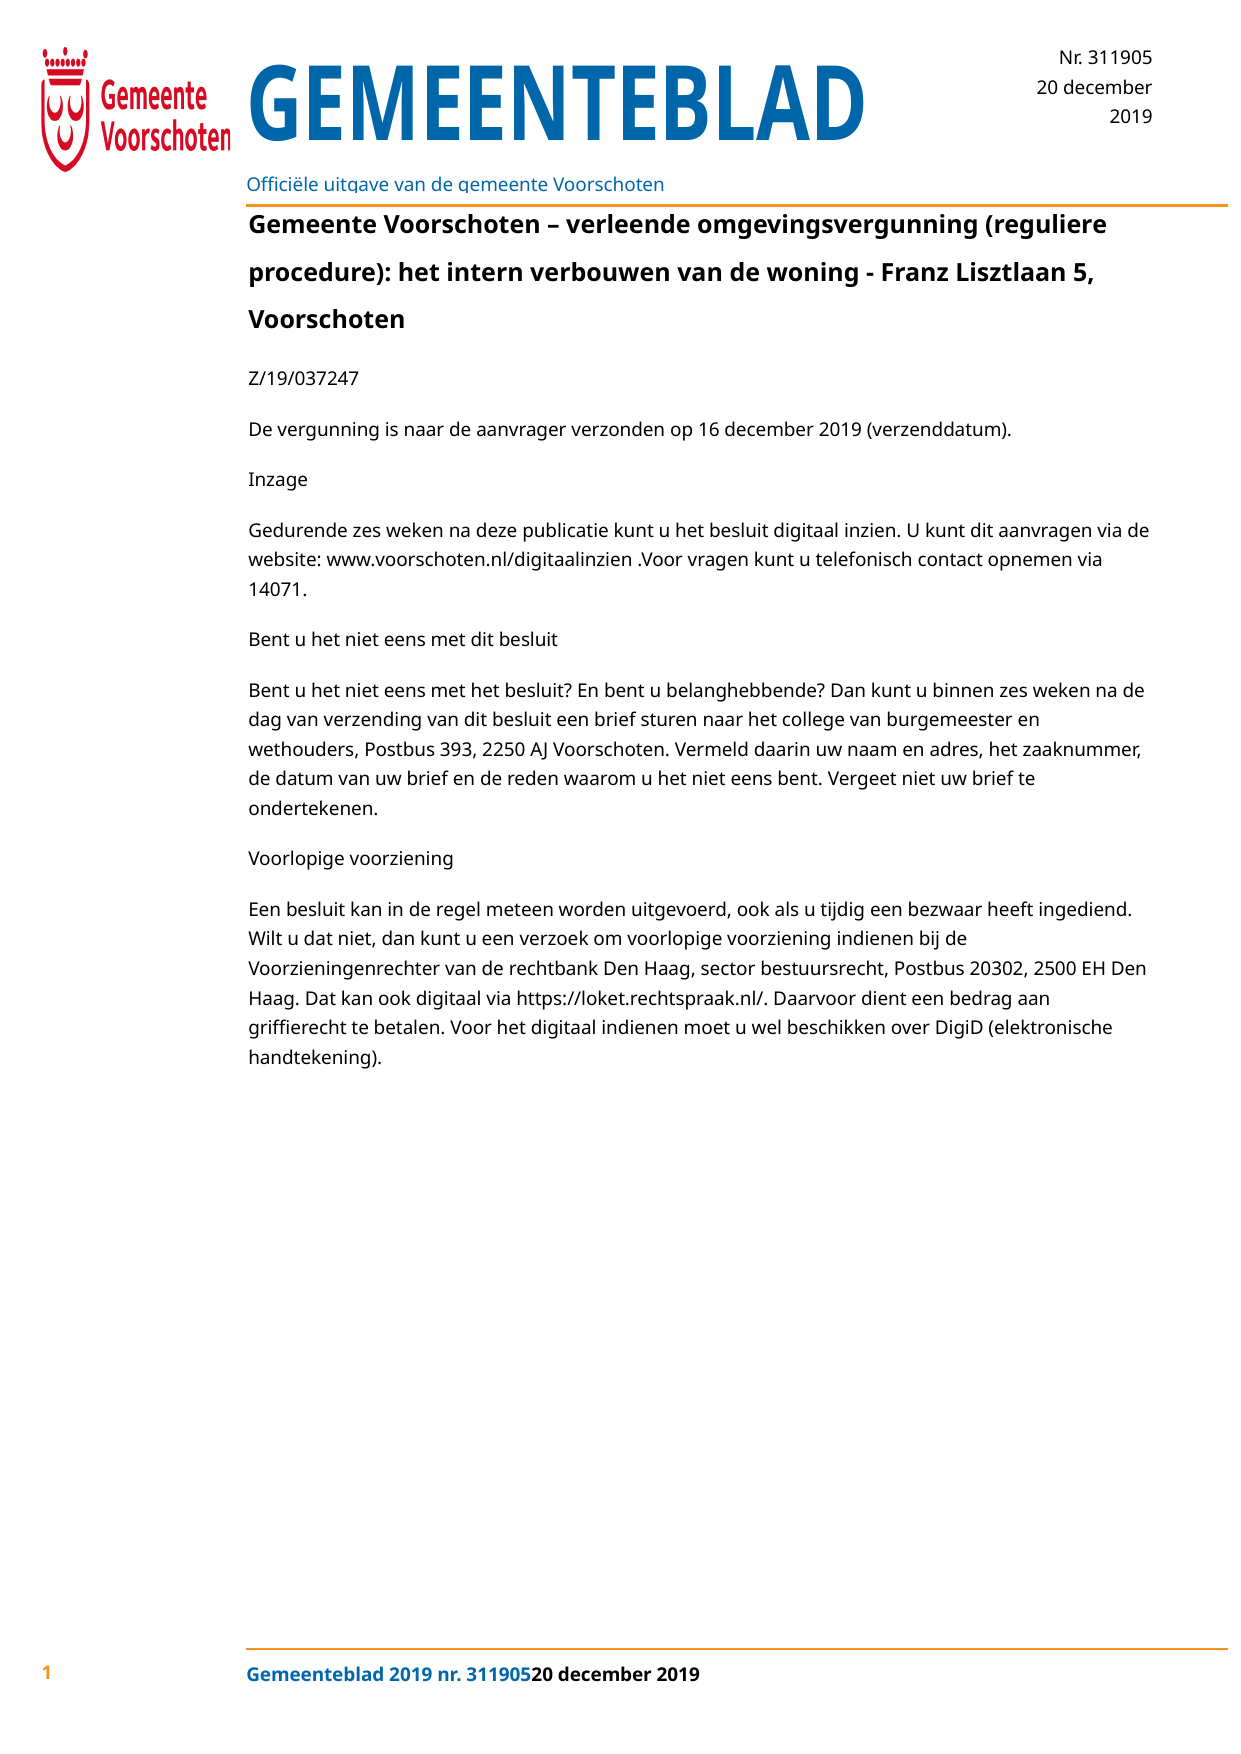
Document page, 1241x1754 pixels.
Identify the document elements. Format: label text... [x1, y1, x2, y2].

text Bent u het niet eens met het besluit? En bent u belanghebbende? Dan kunt u binnen zes weken na de dag van verzending van dit besluit een brief sturen naar het college van burgemeester en wethouders, Postbus 393, 2250 AJ Voorschoten. Vermeld daarin uw naam en adres, het zaaknummer, de datum van uw brief en de reden waarom u het niet eens bent. Vergeet niet uw brief te ondertekenen. [248, 677, 1152, 821]
text Z/19/037247 [248, 366, 1152, 391]
picture [41, 47, 231, 172]
text Een besluit kan in de regel meteen worden uitgevoerd, ook als u tijdig een bezwaar heeft ingediend. Wilt u dat niet, dan kunt u een verzoek om voorlopige voorziening indienen bij de Voorzieningenrechter van de rechtbank Den Haag, sector bestuursrecht, Postbus 20302, 2500 EH Den Haag. Dat kan ook digitaal via https://loket.rechtspraak.nl/. Daarvoor dient een bedrag aan griffierecht te betalen. Voor het digitaal indienen moet u wel beschikken over DigiD (elektronische handtekening). [248, 896, 1152, 1069]
text Gedurende zes weken na deze publicatie kunt u het besluit digitaal inzien. U kunt dit aanvragen via de website: www.voorschoten.nl/digitaalinzien .Voor vragen kunt u telefonisch contact opnemen via 14071. [248, 517, 1152, 602]
text Bent u het niet eens met dit besluit [248, 626, 1152, 652]
text Voorlopige voorziening [248, 846, 1152, 871]
text Gemeente Voorschoten – verleende omgevingsvergunning (reguliere procedure): het intern verbouwen van de woning - Franz Lisztlaan 5, Voorschoten [248, 207, 1152, 336]
text Inzage [248, 466, 1152, 492]
text De vergunning is naar de aanvrager verzonden op 16 december 2019 (verzenddatum). [248, 416, 1152, 442]
